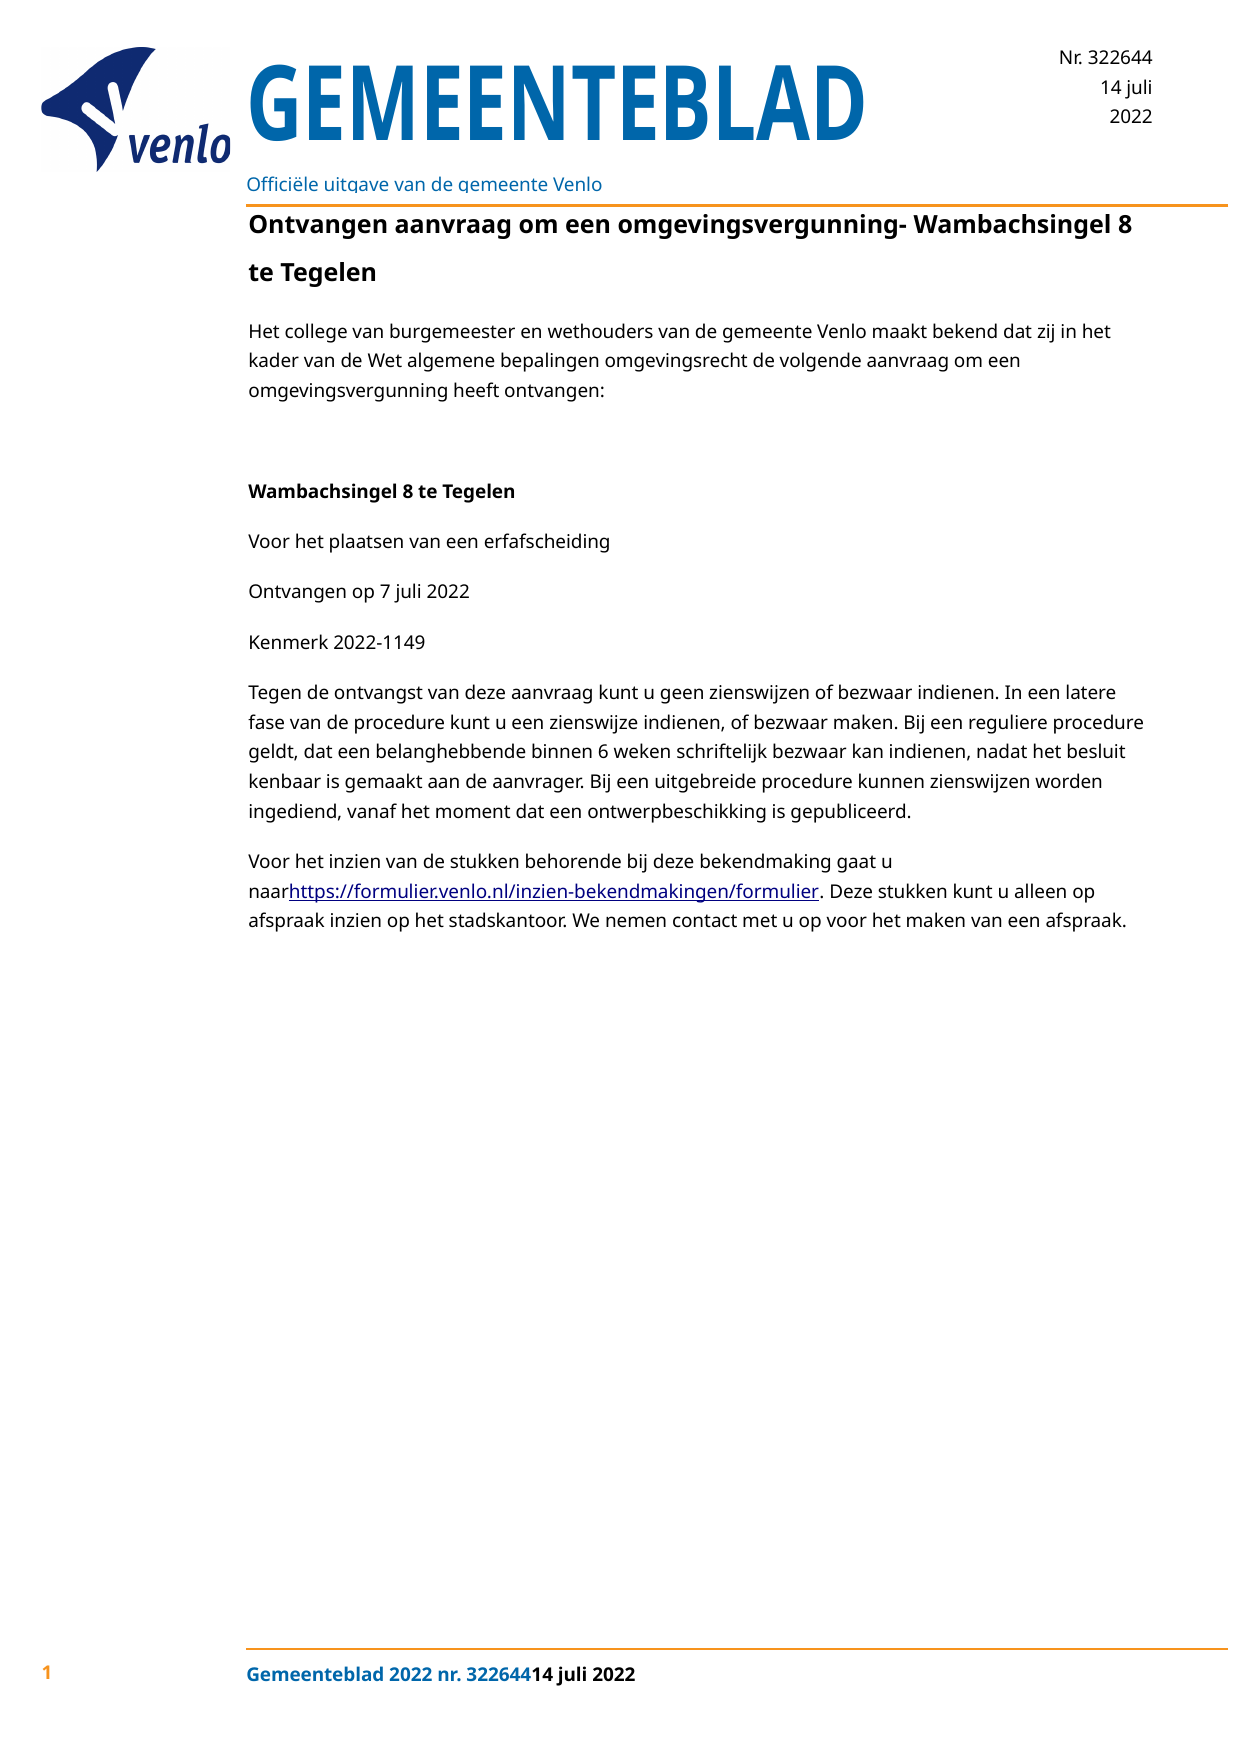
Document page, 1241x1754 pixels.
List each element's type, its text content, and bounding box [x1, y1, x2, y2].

text Ontvangen op 7 juli 2022 [248, 579, 1152, 604]
text Kenmerk 2022-1149 [248, 629, 1152, 655]
text Het college van burgemeester en wethouders van de gemeente Venlo maakt bekend dat zij in het kader van de Wet algemene bepalingen omgevingsrecht de volgende aanvraag om een omgevingsvergunning heeft ontvangen: [248, 318, 1152, 403]
text Voor het inzien van de stukken behorende bij deze bekendmaking gaat u naarhttps://formulier.venlo.nl/inzien-bekendmakingen/formulier. Deze stukken kunt u alleen op afspraak inzien op het stadskantoor. We nemen contact met u op voor het maken van een afspraak. [248, 848, 1152, 933]
text Wambachsingel 8 te Tegelen [248, 478, 1152, 504]
text Tegen de ontvangst van deze aanvraag kunt u geen zienswijzen of bezwaar indienen. In een latere fase van de procedure kunt u een zienswijze indienen, of bezwaar maken. Bij een reguliere procedure geldt, dat een belanghebbende binnen 6 weken schriftelijk bezwaar kan indienen, nadat het besluit kenbaar is gemaakt aan de aanvrager. Bij een uitgebreide procedure kunnen zienswijzen worden ingediend, vanaf het moment dat een ontwerpbeschikking is gepubliceerd. [248, 679, 1152, 824]
picture [41, 47, 231, 172]
text Voor het plaatsen van een erfafscheiding [248, 528, 1152, 554]
text Ontvangen aanvraag om een omgevingsvergunning- Wambachsingel 8 te Tegelen [248, 207, 1152, 288]
